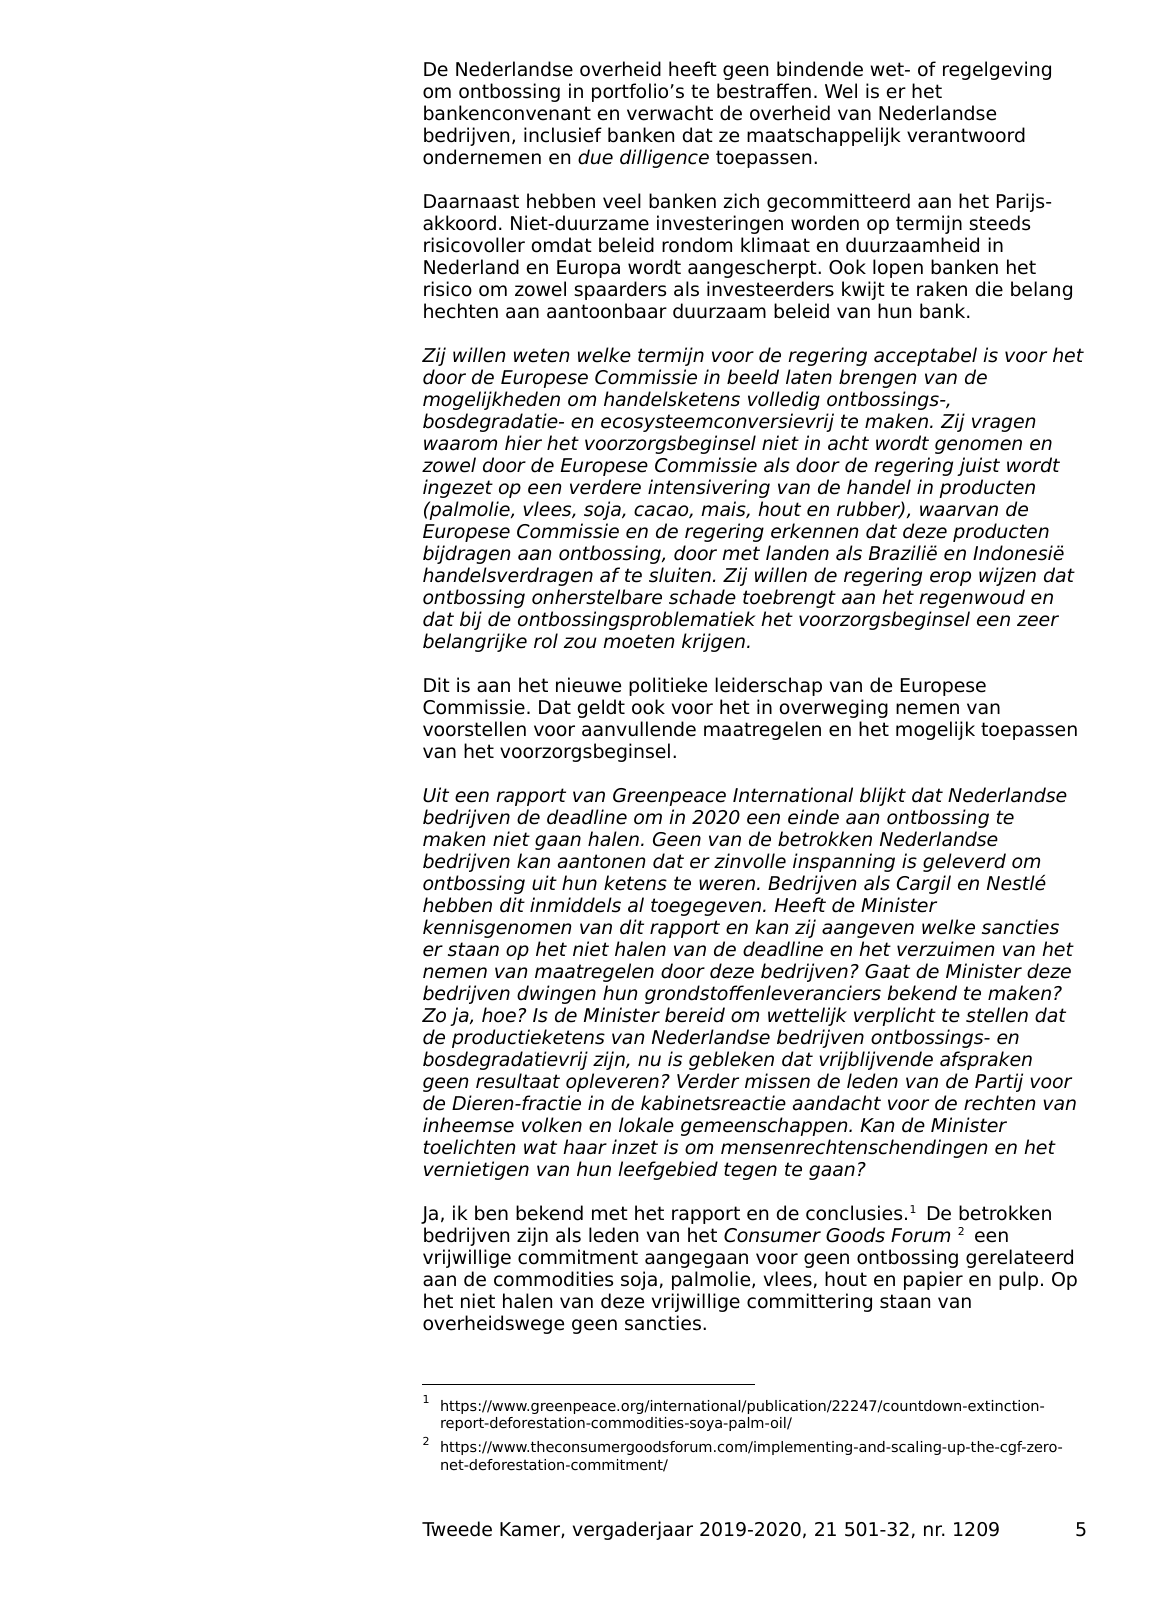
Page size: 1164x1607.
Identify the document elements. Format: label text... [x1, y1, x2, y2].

text Zij willen weten welke termijn voor de regering acceptabel is voor het door de Europese Commissie in beeld laten brengen van de mogelijkheden om handelsketens volledig ontbossings-, bosdegradatie- en ecosysteemconversievrij te maken. Zij vragen waarom hier het voorzorgsbeginsel niet in acht wordt genomen en zowel door de Europese Commissie als door de regering juist wordt ingezet op een verdere intensivering van de handel in producten (palmolie, vlees, soja, cacao, mais, hout en rubber), waarvan de Europese Commissie en de regering erkennen dat deze producten bijdragen aan ontbossing, door met landen als Brazilië en Indonesië handelsverdragen af te sluiten. Zij willen de regering erop wijzen dat ontbossing onherstelbare schade toebrengt aan het regenwoud en dat bij de ontbossingsproblematiek het voorzorgsbeginsel een zeer belangrijke rol zou moeten krijgen. [422, 345, 1087, 653]
text De Nederlandse overheid heeft geen bindende wet- of regelgeving om ontbossing in portfolio’s te bestraffen. Wel is er het bankenconvenant en verwacht de overheid van Nederlandse bedrijven, inclusief banken dat ze maatschappelijk verantwoord ondernemen en due dilligence toepassen. [422, 59, 1087, 169]
text Daarnaast hebben veel banken zich gecommitteerd aan het Parijs-akkoord. Niet-duurzame investeringen worden op termijn steeds risicovoller omdat beleid rondom klimaat en duurzaamheid in Nederland en Europa wordt aangescherpt. Ook lopen banken het risico om zowel spaarders als investeerders kwijt te raken die belang hechten aan aantoonbaar duurzaam beleid van hun bank. [422, 191, 1087, 323]
text https://www.theconsumergoodsforum.com/implementing-and-scaling-up-the-cgf-zero-net-deforestation-commitment/ [422, 1435, 1087, 1474]
text Ja, ik ben bekend met het rapport en de conclusies. De betrokken bedrijven zijn als leden van het Consumer Goods Forum een vrijwillige commitment aangegaan voor geen ontbossing gerelateerd aan de commodities soja, palmolie, vlees, hout en papier en pulp. Op het niet halen van deze vrijwillige committering staan van overheidswege geen sancties. [422, 1203, 1087, 1335]
text https://www.greenpeace.org/international/publication/22247/countdown-extinction-report-deforestation-commodities-soya-palm-oil/ [422, 1393, 1087, 1432]
text Dit is aan het nieuwe politieke leiderschap van de Europese Commissie. Dat geldt ook voor het in overweging nemen van voorstellen voor aanvullende maatregelen en het mogelijk toepassen van het voorzorgsbeginsel. [422, 675, 1087, 763]
text Uit een rapport van Greenpeace International blijkt dat Nederlandse bedrijven de deadline om in 2020 een einde aan ontbossing te maken niet gaan halen. Geen van de betrokken Nederlandse bedrijven kan aantonen dat er zinvolle inspanning is geleverd om ontbossing uit hun ketens te weren. Bedrijven als Cargil en Nestlé hebben dit inmiddels al toegegeven. Heeft de Minister kennisgenomen van dit rapport en kan zij aangeven welke sancties er staan op het niet halen van de deadline en het verzuimen van het nemen van maatregelen door deze bedrijven? Gaat de Minister deze bedrijven dwingen hun grondstoffenleveranciers bekend te maken? Zo ja, hoe? Is de Minister bereid om wettelijk verplicht te stellen dat de productieketens van Nederlandse bedrijven ontbossings- en bosdegradatievrij zijn, nu is gebleken dat vrijblijvende afspraken geen resultaat opleveren? Verder missen de leden van de Partij voor de Dieren-fractie in de kabinetsreactie aandacht voor de rechten van inheemse volken en lokale gemeenschappen. Kan de Minister toelichten wat haar inzet is om mensenrechtenschendingen en het vernietigen van hun leefgebied tegen te gaan? [422, 785, 1087, 1181]
